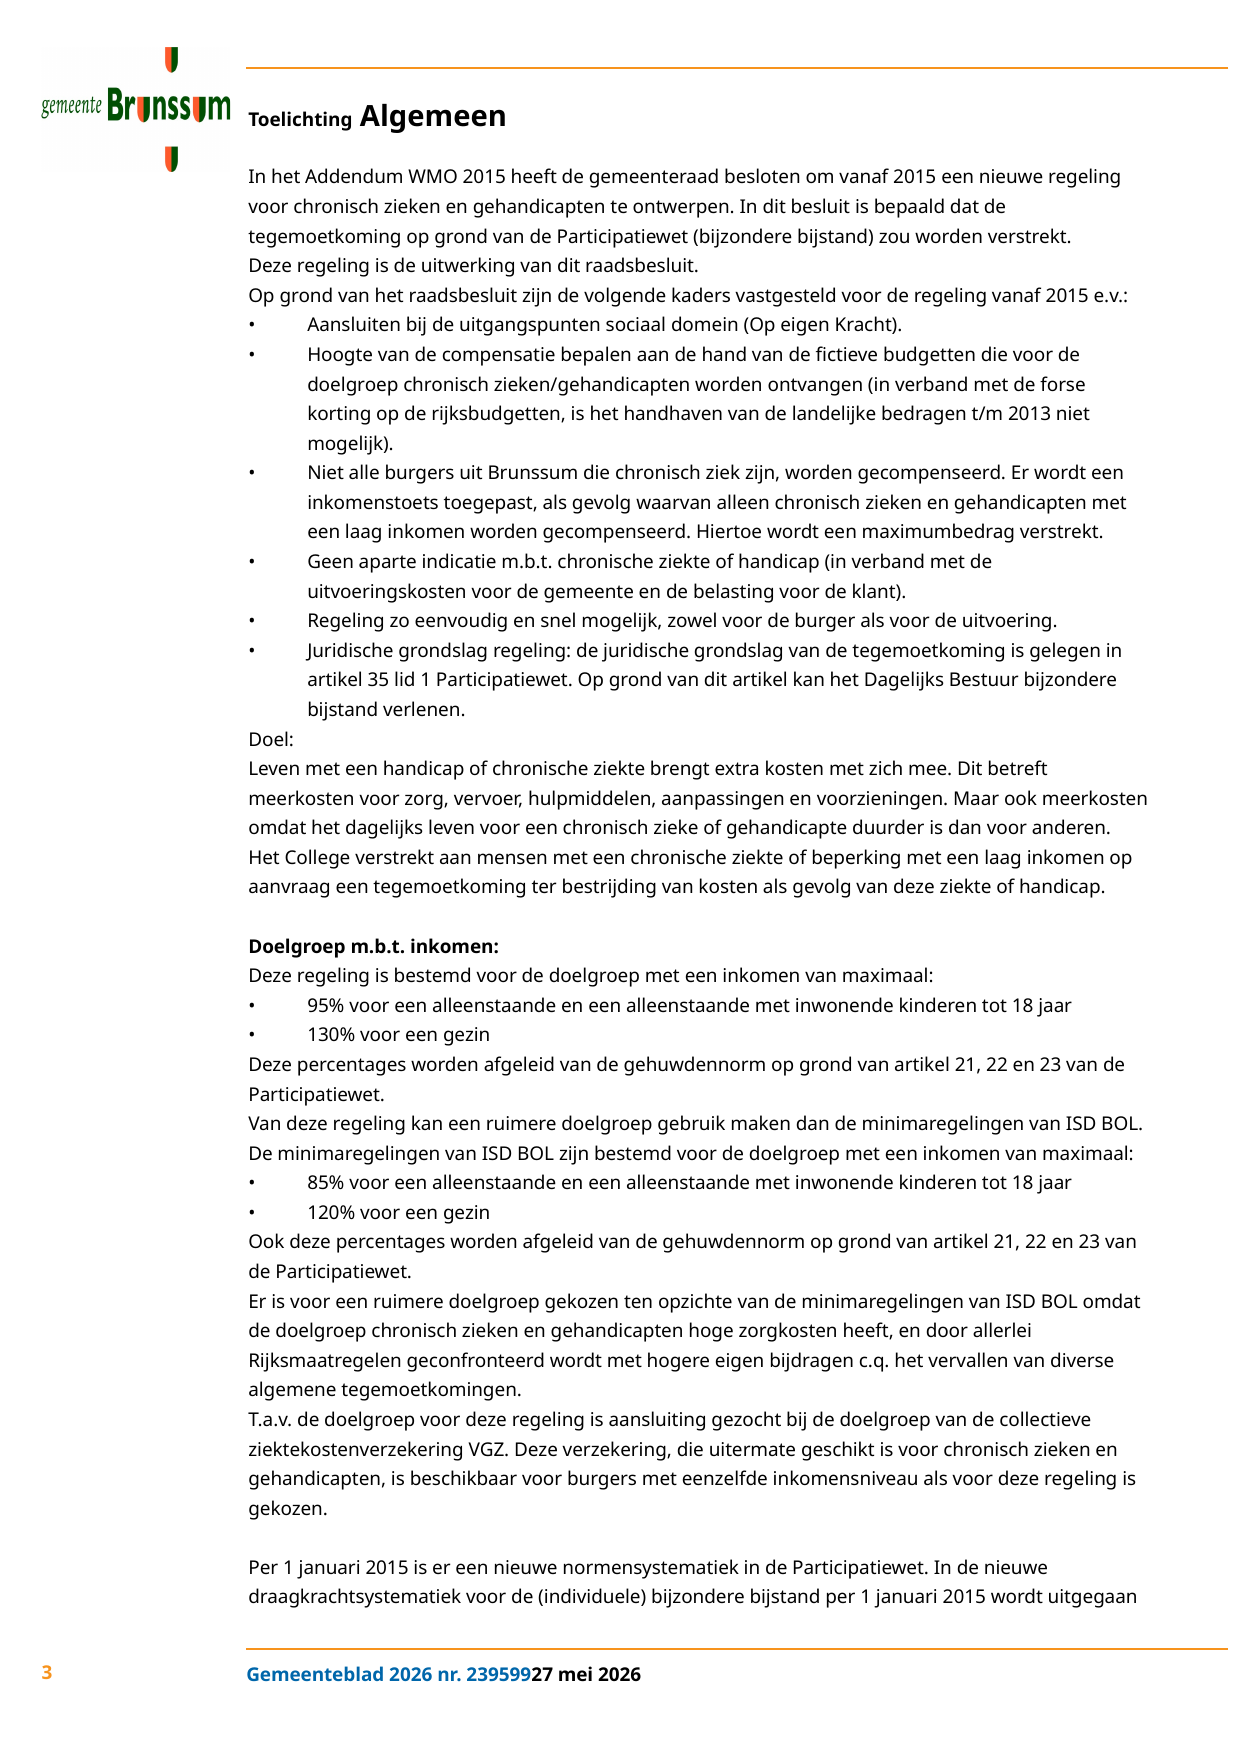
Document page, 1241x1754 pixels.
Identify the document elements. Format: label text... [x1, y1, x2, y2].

text Ook deze percentages worden afgeleid van de gehuwdennorm op grond van artikel 21, 22 en 23 van de Participatiewet. [248, 1229, 1152, 1284]
list 130% voor een gezin [248, 1022, 1152, 1047]
text Deze regeling is bestemd voor de doelgroep met een inkomen van maximaal: [248, 962, 1152, 988]
list Hoogte van de compensatie bepalen aan de hand van de fictieve budgetten die voor de doelgroep chronisch zieken/gehandicapten worden ontvangen (in verband met de forse korting op de rijksbudgetten, is het handhaven van de landelijke bedragen t/m 2013 niet mogelijk). [248, 341, 1152, 456]
list 85% voor een alleenstaande en een alleenstaande met inwonende kinderen tot 18 jaar [248, 1169, 1152, 1195]
list Aansluiten bij de uitgangspunten sociaal domein (Op eigen Kracht). [248, 312, 1152, 337]
text Doelgroep m.b.t. inkomen: [248, 933, 1152, 958]
text Op grond van het raadsbesluit zijn de volgende kaders vastgesteld voor de regeling vanaf 2015 e.v.: [248, 282, 1152, 308]
list Geen aparte indicatie m.b.t. chronische ziekte of handicap (in verband met de uitvoeringskosten voor de gemeente en de belasting voor de klant). [248, 548, 1152, 603]
text Er is voor een ruimere doelgroep gekozen ten opzichte van de minimaregelingen van ISD BOL omdat de doelgroep chronisch zieken en gehandicapten hoge zorgkosten heeft, en door allerlei Rijksmaatregelen geconfronteerd wordt met hogere eigen bijdragen c.q. het vervallen van diverse algemene tegemoetkomingen. [248, 1288, 1152, 1402]
text T.a.v. de doelgroep voor deze regeling is aansluiting gezocht bij de doelgroep van de collectieve ziektekostenverzekering VGZ. Deze verzekering, die uitermate geschikt is voor chronisch zieken en gehandicapten, is beschikbaar voor burgers met eenzelfde inkomensniveau als voor deze regeling is gekozen. [248, 1406, 1152, 1521]
text Het College verstrekt aan mensen met een chronische ziekte of beperking met een laag inkomen op aanvraag een tegemoetkoming ter bestrijding van kosten als gevolg van deze ziekte of handicap. [248, 844, 1152, 899]
text Leven met een handicap of chronische ziekte brengt extra kosten met zich mee. Dit betreft meerkosten voor zorg, vervoer, hulpmiddelen, aanpassingen en voorzieningen. Maar ook meerkosten omdat het dagelijks leven voor een chronisch zieke of gehandicapte duurder is dan voor anderen. [248, 755, 1152, 840]
text Van deze regeling kan een ruimere doelgroep gebruik maken dan de minimaregelingen van ISD BOL. De minimaregelingen van ISD BOL zijn bestemd voor de doelgroep met een inkomen van maximaal: [248, 1110, 1152, 1166]
text Deze percentages worden afgeleid van de gehuwdennorm op grond van artikel 21, 22 en 23 van de Participatiewet. [248, 1051, 1152, 1106]
list Niet alle burgers uit Brunssum die chronisch ziek zijn, worden gecompenseerd. Er wordt een inkomenstoets toegepast, als gevolg waarvan alleen chronisch zieken en gehandicapten met een laag inkomen worden gecompenseerd. Hiertoe wordt een maximumbedrag verstrekt. [248, 459, 1152, 544]
text Toelichting Algemeen [248, 95, 1152, 134]
list Regeling zo eenvoudig en snel mogelijk, zowel voor de burger als voor de uitvoering. [248, 607, 1152, 633]
list 120% voor een gezin [248, 1199, 1152, 1225]
list Juridische grondslag regeling: de juridische grondslag van de tegemoetkoming is gelegen in artikel 35 lid 1 Participatiewet. Op grond van dit artikel kan het Dagelijks Bestuur bijzondere bijstand verlenen. [248, 637, 1152, 722]
text In het Addendum WMO 2015 heeft de gemeenteraad besloten om vanaf 2015 een nieuwe regeling voor chronisch zieken en gehandicapten te ontwerpen. In dit besluit is bepaald dat de tegemoetkoming op grond van de Participatiewet (bijzondere bijstand) zou worden verstrekt. [248, 164, 1152, 248]
list 95% voor een alleenstaande en een alleenstaande met inwonende kinderen tot 18 jaar [248, 992, 1152, 1018]
text Deze regeling is de uitwerking van dit raadsbesluit. [248, 252, 1152, 278]
text Per 1 januari 2015 is er een nieuwe normensystematiek in de Participatiewet. In de nieuwe draagkrachtsystematiek voor de (individuele) bijzondere bijstand per 1 januari 2015 wordt uitgegaan [248, 1554, 1152, 1609]
text Doel: [248, 726, 1152, 751]
picture [41, 47, 231, 172]
